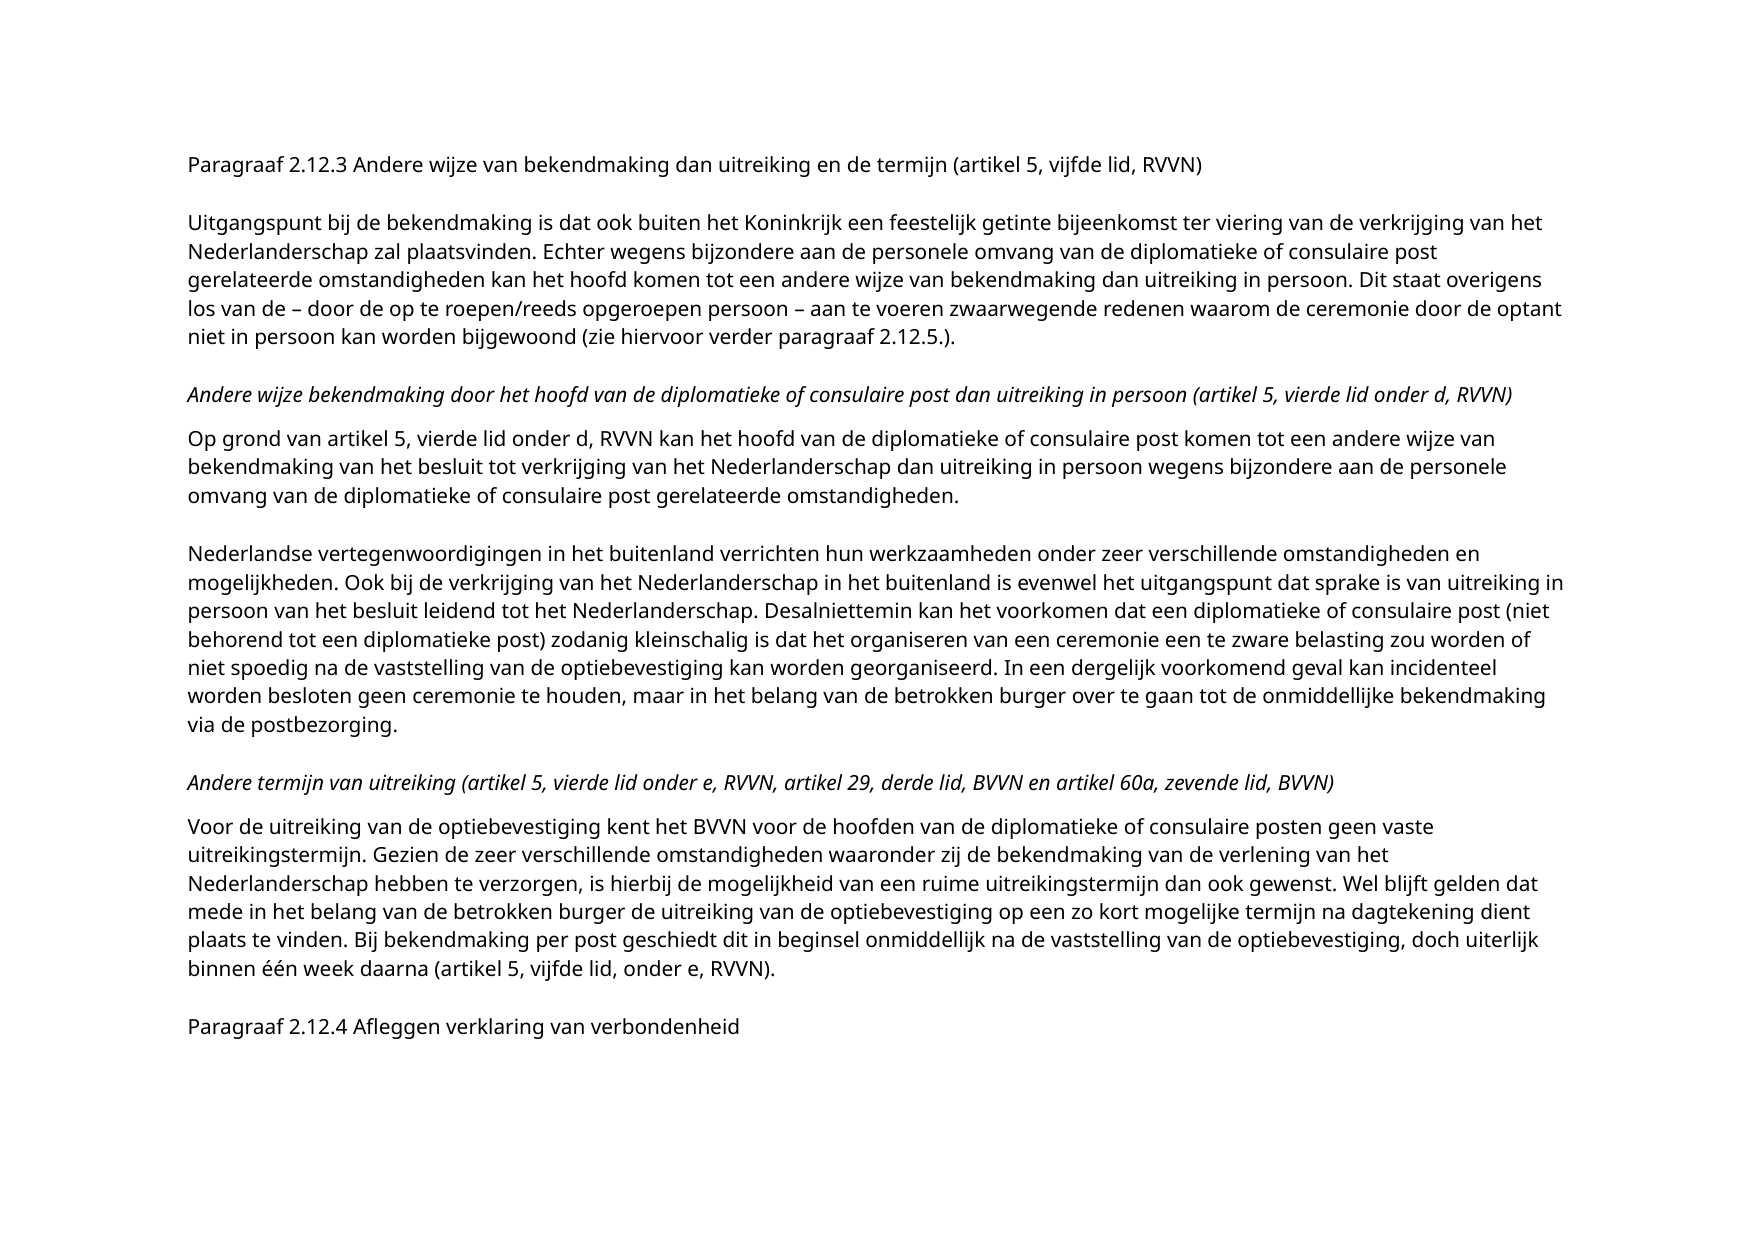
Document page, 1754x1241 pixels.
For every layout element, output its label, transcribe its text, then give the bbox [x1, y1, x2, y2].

text Voor de uitreiking van de optiebevestiging kent het BVVN voor de hoofden van de diplomatieke of consulaire posten geen vaste uitreikingstermijn. Gezien de zeer verschillende omstandigheden waaronder zij de bekendmaking van de verlening van het Nederlanderschap hebben te verzorgen, is hierbij de mogelijkheid van een ruime uitreikingstermijn dan ook gewenst. Wel blijft gelden dat mede in het belang van de betrokken burger de uitreiking van de optiebevestiging op een zo kort mogelijke termijn na dagtekening dient plaats te vinden. Bij bekendmaking per post geschiedt dit in beginsel onmiddellijk na de vaststelling van de optiebevestiging, doch uiterlijk binnen één week daarna (artikel 5, vijfde lid, onder e, RVVN). [187, 812, 1566, 982]
text Paragraaf 2.12.4 Afleggen verklaring van verbondenheid [187, 1012, 1566, 1041]
text Andere termijn van uitreiking (artikel 5, vierde lid onder e, RVVN, artikel 29, derde lid, BVVN en artikel 60a, zevende lid, BVVN) [187, 768, 1566, 797]
text Paragraaf 2.12.3 Andere wijze van bekendmaking dan uitreiking en de termijn (artikel 5, vijfde lid, RVVN) [187, 150, 1566, 178]
text Uitgangspunt bij de bekendmaking is dat ook buiten het Koninkrijk een feestelijk getinte bijeenkomst ter viering van de verkrijging van het Nederlanderschap zal plaatsvinden. Echter wegens bijzondere aan de personele omvang van de diplomatieke of consulaire post gerelateerde omstandigheden kan het hoofd komen tot een andere wijze van bekendmaking dan uitreiking in persoon. Dit staat overigens los van de – door de op te roepen/reeds opgeroepen persoon – aan te voeren zwaarwegende redenen waarom de ceremonie door de optant niet in persoon kan worden bijgewoond (zie hiervoor verder paragraaf 2.12.5.). [187, 208, 1566, 351]
text Nederlandse vertegenwoordigingen in het buitenland verrichten hun werkzaamheden onder zeer verschillende omstandigheden en mogelijkheden. Ook bij de verkrijging van het Nederlanderschap in het buitenland is evenwel het uitgangspunt dat sprake is van uitreiking in persoon van het besluit leidend tot het Nederlanderschap. Desalniettemin kan het voorkomen dat een diplomatieke of consulaire post (niet behorend tot een diplomatieke post) zodanig kleinschalig is dat het organiseren van een ceremonie een te zware belasting zou worden of niet spoedig na de vaststelling van de optiebevestiging kan worden georganiseerd. In een dergelijk voorkomend geval kan incidenteel worden besloten geen ceremonie te houden, maar in het belang van de betrokken burger over te gaan tot de onmiddellijke bekendmaking via de postbezorging. [187, 539, 1566, 738]
text Andere wijze bekendmaking door het hoofd van de diplomatieke of consulaire post dan uitreiking in persoon (artikel 5, vierde lid onder d, RVVN) [187, 381, 1566, 409]
text Op grond van artikel 5, vierde lid onder d, RVVN kan het hoofd van de diplomatieke of consulaire post komen tot een andere wijze van bekendmaking van het besluit tot verkrijging van het Nederlanderschap dan uitreiking in persoon wegens bijzondere aan de personele omvang van de diplomatieke of consulaire post gerelateerde omstandigheden. [187, 424, 1566, 509]
